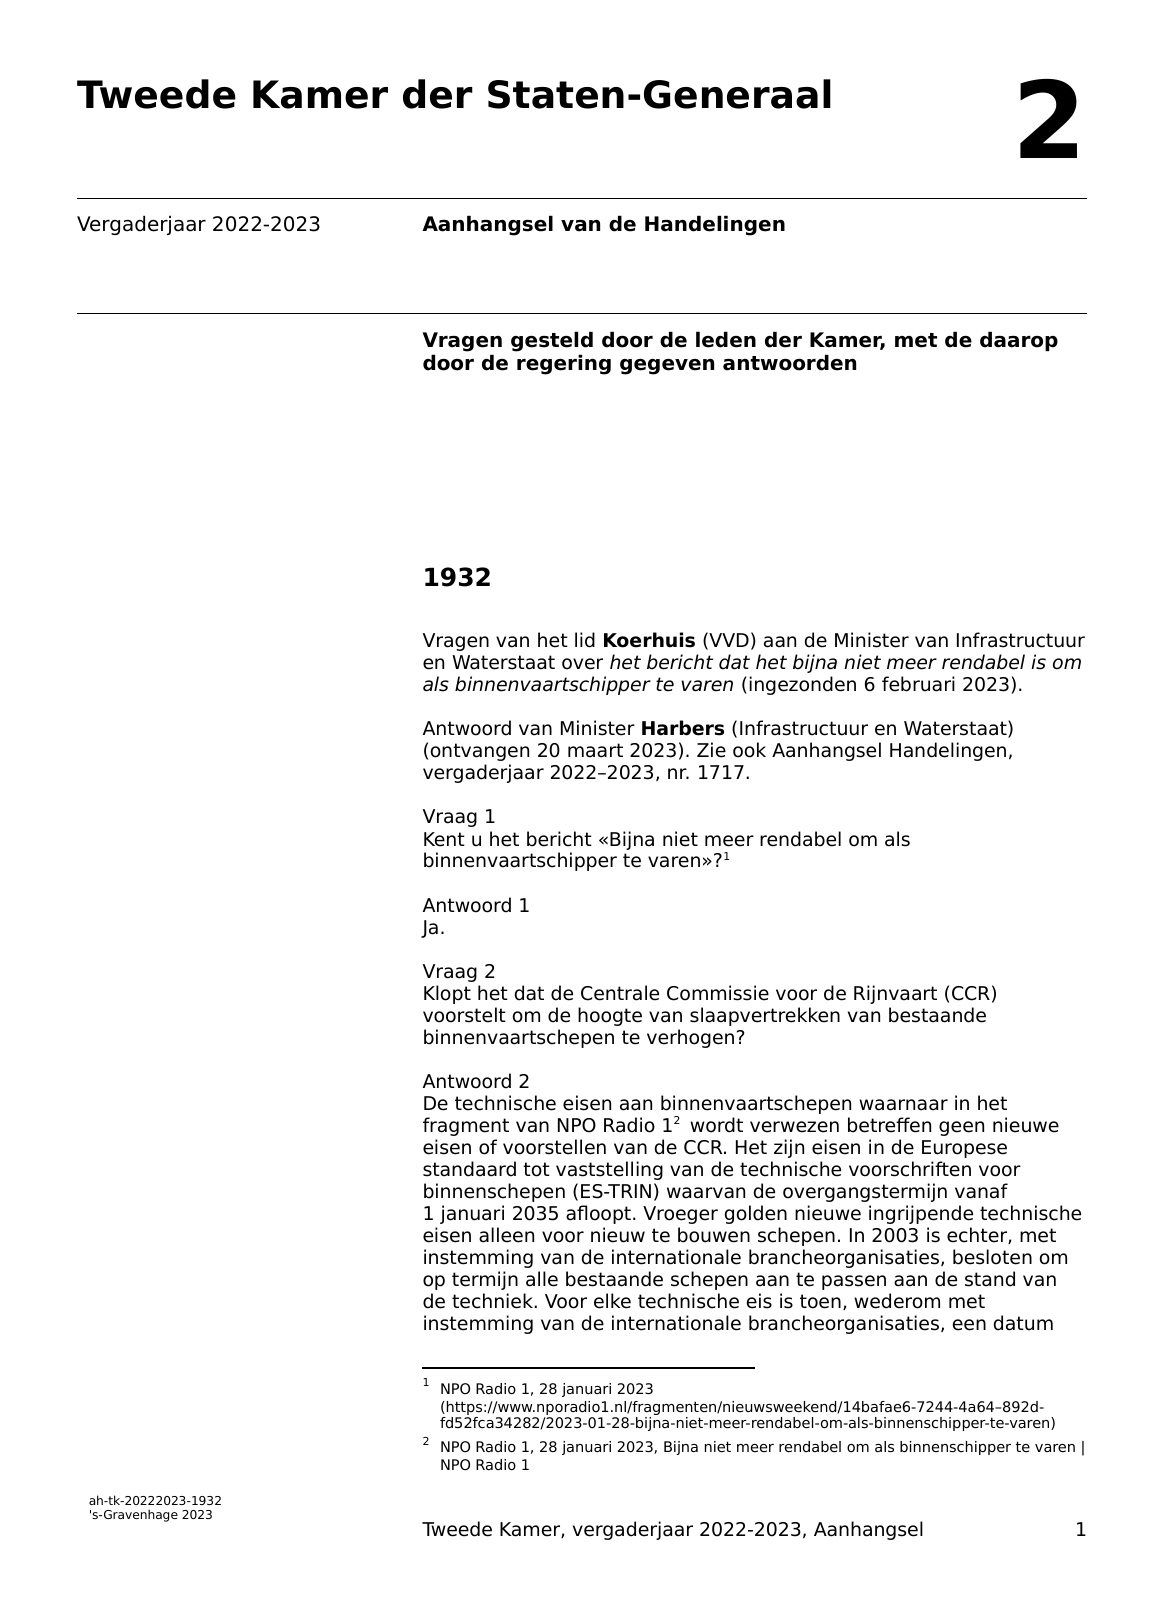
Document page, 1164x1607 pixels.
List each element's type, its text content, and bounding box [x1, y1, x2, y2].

table_header Tweede Kamer der Staten-Generaal [77, 59, 886, 198]
text Kent u het bericht «Bijna niet meer rendabel om als binnenvaartschipper te varen»? [422, 828, 1087, 872]
table_cell Vragen gesteld door de leden der Kamer, met de daarop door de regering gegeven antwoorden [422, 314, 1087, 375]
text ah-tk-20222023-1932 [88, 1494, 323, 1508]
text Antwoord van Minister Harbers (Infrastructuur en Waterstaat) (ontvangen 20 maart 2023). Zie ook Aanhangsel Handelingen, vergaderjaar 2022–2023, nr. 1717. [422, 718, 1087, 784]
text Vragen van het lid Koerhuis (VVD) aan de Minister van Infrastructuur en Waterstaat over het bericht dat het bijna niet meer rendabel is om als binnenvaartschipper te varen (ingezonden 6 februari 2023). [422, 630, 1087, 696]
text Antwoord 1 [422, 894, 1087, 917]
text De technische eisen aan binnenvaartschepen waarnaar in het fragment van NPO Radio 1 wordt verwezen betreffen geen nieuwe eisen of voorstellen van de CCR. Het zijn eisen in de Europese standaard tot vaststelling van de technische voorschriften voor binnenschepen (ES-TRIN) waarvan de overgangstermijn vanaf 1 januari 2035 afloopt. Vroeger golden nieuwe ingrijpende technische eisen alleen voor nieuw te bouwen schepen. In 2003 is echter, met instemming van de internationale brancheorganisaties, besloten om op termijn alle bestaande schepen aan te passen aan de stand van de techniek. Voor elke technische eis is toen, wederom met instemming van de internationale brancheorganisaties, een datum [422, 1093, 1087, 1334]
table_header 2 [886, 59, 1087, 198]
text 's-Gravenhage 2023 [88, 1508, 323, 1522]
table_cell Aanhangsel van de Handelingen [422, 199, 1087, 313]
text NPO Radio 1, 28 januari 2023 (https://www.nporadio1.nl/fragmenten/nieuwsweekend/14bafae6-7244-4a64–892d-fd52fca34282/2023-01-28-bijna-niet-meer-rendabel-om-als-binnenschipper-te-varen) [422, 1377, 1087, 1432]
text Antwoord 2 [422, 1071, 1087, 1093]
text Vraag 1 [422, 806, 1087, 828]
text Vraag 2 [422, 961, 1087, 983]
text Klopt het dat de Centrale Commissie voor de Rijnvaart (CCR) voorstelt om de hoogte van slaapvertrekken van bestaande binnenvaartschepen te verhogen? [422, 983, 1087, 1049]
text NPO Radio 1, 28 januari 2023, Bijna niet meer rendabel om als binnenschipper te varen | NPO Radio 1 [422, 1435, 1087, 1474]
text 1932 [422, 563, 1087, 592]
table_cell [77, 314, 422, 375]
text Ja. [422, 917, 1087, 938]
table_cell Vergaderjaar 2022-2023 [77, 199, 422, 313]
